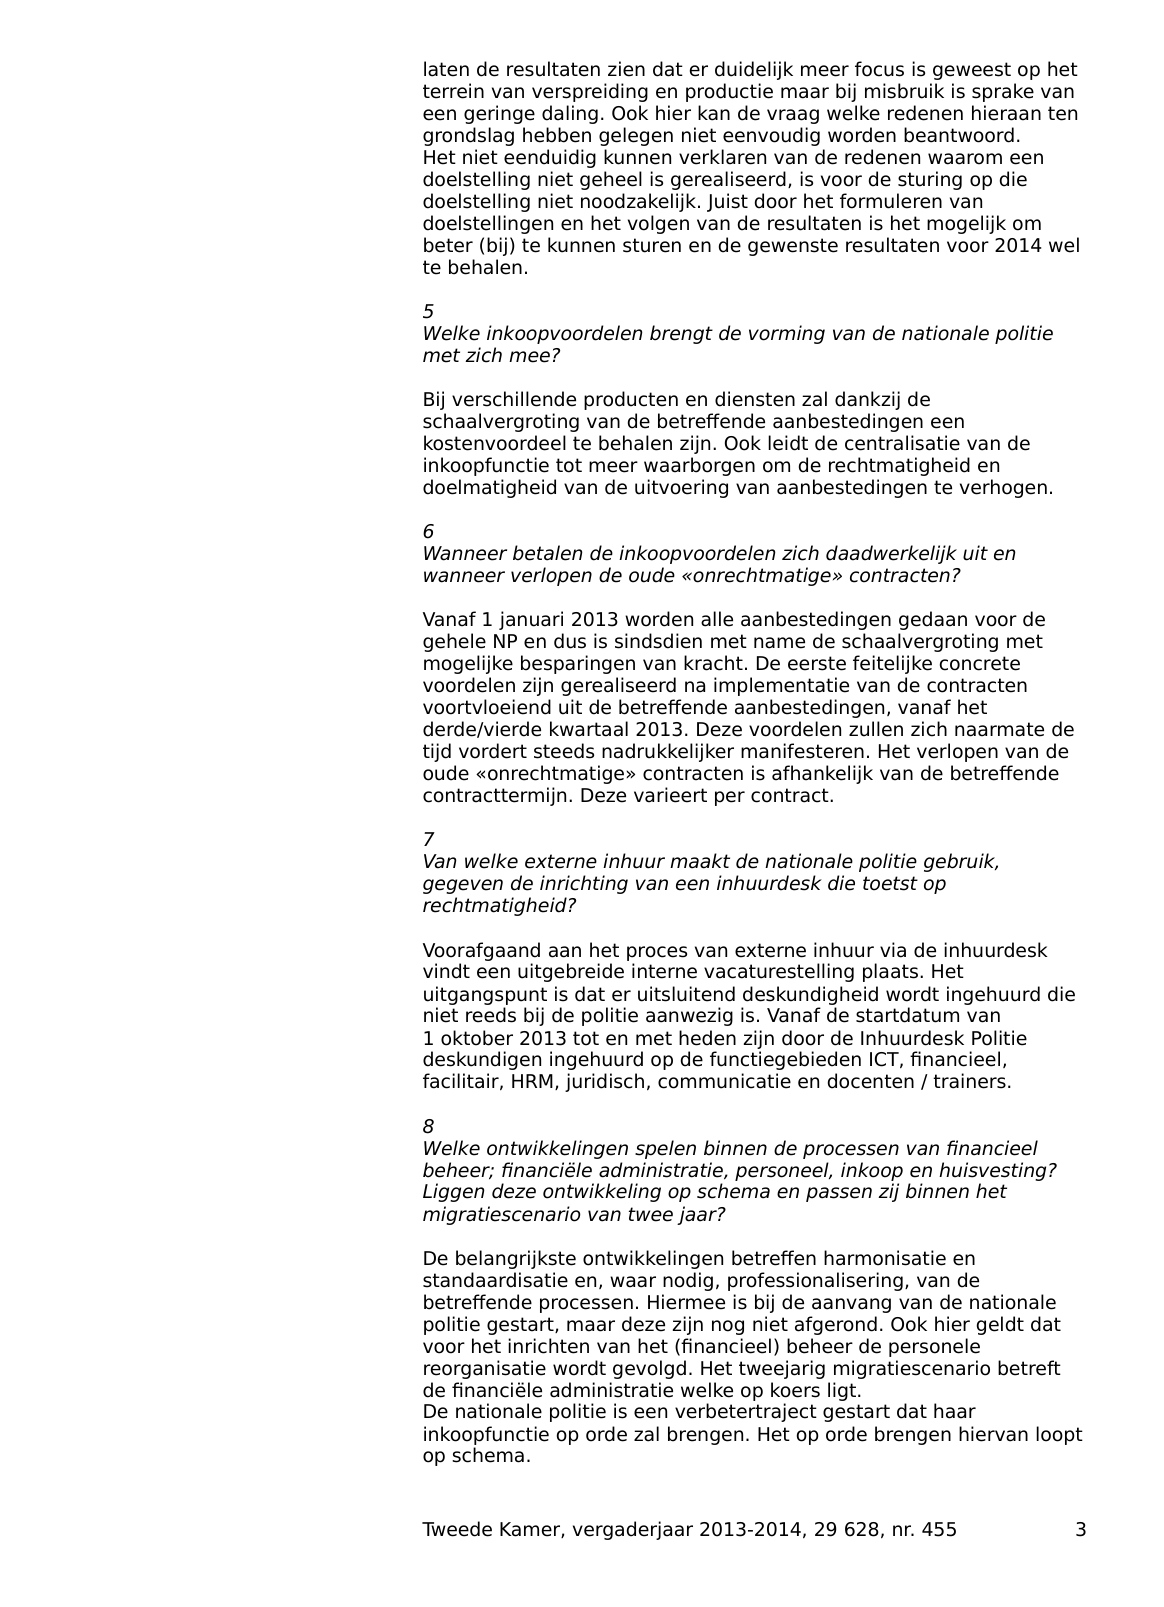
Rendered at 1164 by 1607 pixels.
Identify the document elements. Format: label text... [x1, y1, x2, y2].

text 6 [422, 521, 1087, 543]
text Wanneer betalen de inkoopvoordelen zich daadwerkelijk uit en wanneer verlopen de oude «onrechtmatige» contracten? [422, 543, 1087, 587]
text 5 [422, 301, 1087, 323]
text laten de resultaten zien dat er duidelijk meer focus is geweest op het terrein van verspreiding en productie maar bij misbruik is sprake van een geringe daling. Ook hier kan de vraag welke redenen hieraan ten grondslag hebben gelegen niet eenvoudig worden beantwoord. [422, 59, 1087, 147]
text Van welke externe inhuur maakt de nationale politie gebruik, gegeven de inrichting van een inhuurdesk die toetst op rechtmatigheid? [422, 851, 1087, 917]
text Bij verschillende producten en diensten zal dankzij de schaalvergroting van de betreffende aanbestedingen een kostenvoordeel te behalen zijn. Ook leidt de centralisatie van de inkoopfunctie tot meer waarborgen om de rechtmatigheid en doelmatigheid van de uitvoering van aanbestedingen te verhogen. [422, 389, 1087, 499]
text Vanaf 1 januari 2013 worden alle aanbestedingen gedaan voor de gehele NP en dus is sindsdien met name de schaalvergroting met mogelijke besparingen van kracht. De eerste feitelijke concrete voordelen zijn gerealiseerd na implementatie van de contracten voortvloeiend uit de betreffende aanbestedingen, vanaf het derde/vierde kwartaal 2013. Deze voordelen zullen zich naarmate de tijd vordert steeds nadrukkelijker manifesteren. Het verlopen van de oude «onrechtmatige» contracten is afhankelijk van de betreffende contracttermijn. Deze varieert per contract. [422, 609, 1087, 807]
text Welke inkoopvoordelen brengt de vorming van de nationale politie met zich mee? [422, 323, 1087, 367]
text Het niet eenduidig kunnen verklaren van de redenen waarom een doelstelling niet geheel is gerealiseerd, is voor de sturing op die doelstelling niet noodzakelijk. Juist door het formuleren van doelstellingen en het volgen van de resultaten is het mogelijk om beter (bij) te kunnen sturen en de gewenste resultaten voor 2014 wel te behalen. [422, 147, 1087, 279]
text Welke ontwikkelingen spelen binnen de processen van financieel beheer; financiële administratie, personeel, inkoop en huisvesting? Liggen deze ontwikkeling op schema en passen zij binnen het migratiescenario van twee jaar? [422, 1137, 1087, 1225]
text De belangrijkste ontwikkelingen betreffen harmonisatie en standaardisatie en, waar nodig, professionalisering, van de betreffende processen. Hiermee is bij de aanvang van de nationale politie gestart, maar deze zijn nog niet afgerond. Ook hier geldt dat voor het inrichten van het (financieel) beheer de personele reorganisatie wordt gevolgd. Het tweejarig migratiescenario betreft de financiële administratie welke op koers ligt. [422, 1248, 1087, 1401]
text De nationale politie is een verbetertraject gestart dat haar inkoopfunctie op orde zal brengen. Het op orde brengen hiervan loopt op schema. [422, 1401, 1087, 1467]
text Voorafgaand aan het proces van externe inhuur via de inhuurdesk vindt een uitgebreide interne vacaturestelling plaats. Het uitgangspunt is dat er uitsluitend deskundigheid wordt ingehuurd die niet reeds bij de politie aanwezig is. Vanaf de startdatum van 1 oktober 2013 tot en met heden zijn door de Inhuurdesk Politie deskundigen ingehuurd op de functiegebieden ICT, financieel, facilitair, HRM, juridisch, communicatie en docenten / trainers. [422, 939, 1087, 1093]
text 8 [422, 1116, 1087, 1137]
text 7 [422, 829, 1087, 851]
